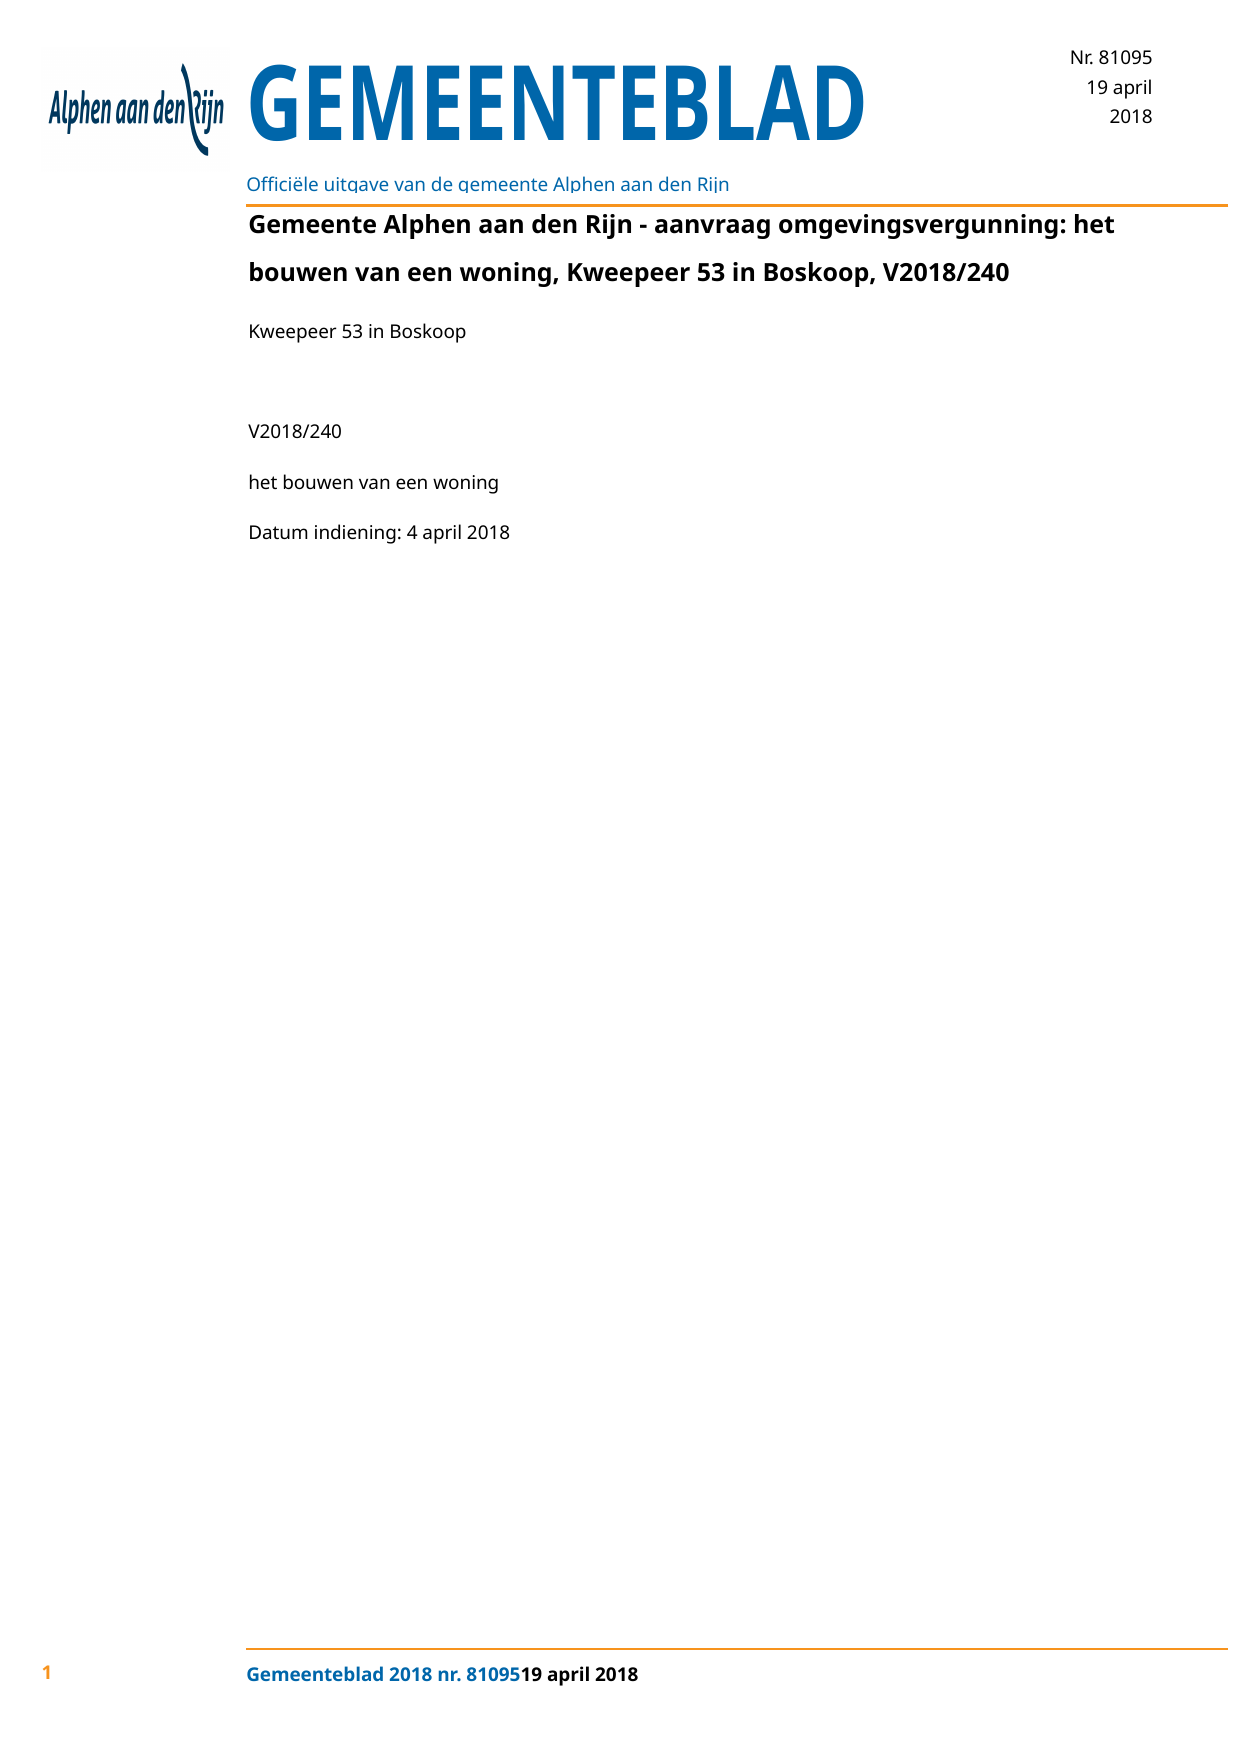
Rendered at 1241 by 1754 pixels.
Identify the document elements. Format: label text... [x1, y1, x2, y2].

text V2018/240 [248, 419, 1152, 444]
picture [41, 47, 231, 172]
text het bouwen van een woning [248, 469, 1152, 495]
text Gemeente Alphen aan den Rijn - aanvraag omgevingsvergunning: het bouwen van een woning, Kweepeer 53 in Boskoop, V2018/240 [248, 207, 1152, 288]
text Datum indiening: 4 april 2018 [248, 519, 1152, 545]
text Kweepeer 53 in Boskoop [248, 318, 1152, 344]
